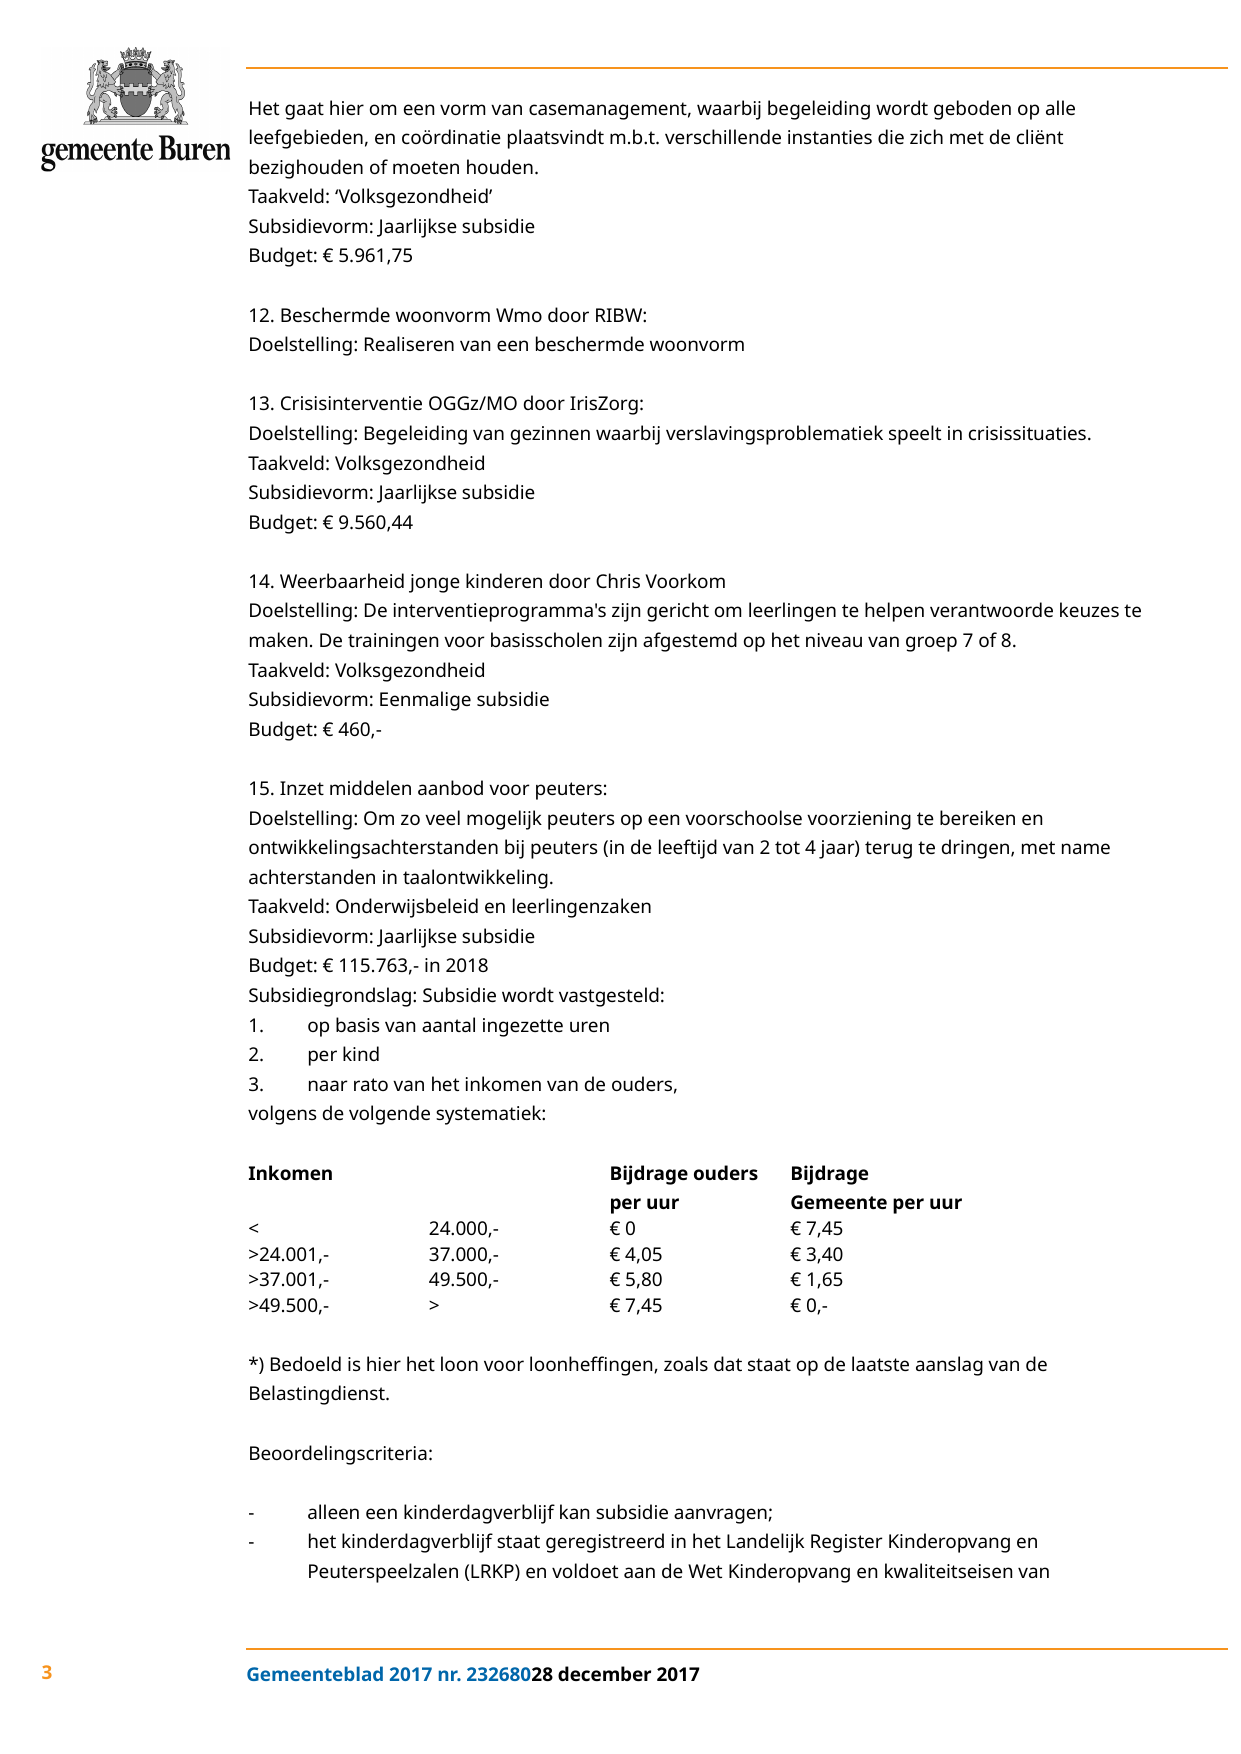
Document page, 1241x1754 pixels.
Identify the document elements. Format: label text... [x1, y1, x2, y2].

text Subsidievorm: Jaarlijkse subsidie [248, 479, 1152, 505]
text Budget: € 5.961,75 [248, 243, 1152, 268]
table_cell >37.001,- [248, 1267, 429, 1292]
table_cell € 7,45 [609, 1293, 790, 1318]
list alleen een kinderdagverblijf kan subsidie aanvragen; [248, 1499, 1152, 1524]
table_cell >24.001,- [248, 1241, 429, 1267]
table_header Bijdrage Gemeente per uur [790, 1160, 971, 1215]
text 15. Inzet middelen aanbod voor peuters: [248, 775, 1152, 801]
text Beoordelingscriteria: [248, 1440, 1152, 1465]
text *) Bedoeld is hier het loon voor loonheffingen, zoals dat staat op de laatste aanslag van de Belastingdienst. [248, 1351, 1152, 1406]
list per kind [248, 1041, 1152, 1067]
list het kinderdagverblijf staat geregistreerd in het Landelijk Register Kinderopvang en Peuterspeelzalen (LRKP) en voldoet aan de Wet Kinderopvang en kwaliteitseisen van [248, 1528, 1152, 1584]
text Budget: € 115.763,- in 2018 [248, 953, 1152, 978]
text Taakveld: Volksgezondheid [248, 657, 1152, 683]
text 13. Crisisinterventie OGGz/MO door IrisZorg: [248, 391, 1152, 416]
table_cell € 3,40 [790, 1241, 971, 1267]
text volgens de volgende systematiek: [248, 1101, 1152, 1126]
table_cell € 1,65 [790, 1267, 971, 1292]
table_cell 37.000,- [429, 1241, 609, 1267]
table_cell € 4,05 [609, 1241, 790, 1267]
text Budget: € 460,- [248, 716, 1152, 742]
text Subsidievorm: Jaarlijkse subsidie [248, 923, 1152, 949]
text Budget: € 9.560,44 [248, 509, 1152, 535]
table_header Inkomen [248, 1160, 429, 1215]
text Taakveld: ‘Volksgezondheid’ [248, 183, 1152, 209]
text Taakveld: Onderwijsbeleid en leerlingenzaken [248, 893, 1152, 919]
table_cell < [248, 1215, 429, 1241]
table_cell € 5,80 [609, 1267, 790, 1292]
text 14. Weerbaarheid jonge kinderen door Chris Voorkom [248, 568, 1152, 594]
text 12. Beschermde woonvorm Wmo door RIBW: [248, 302, 1152, 328]
picture [41, 47, 231, 172]
text Doelstelling: Realiseren van een beschermde woonvorm [248, 331, 1152, 357]
table_cell 49.500,- [429, 1267, 609, 1292]
table_header [429, 1160, 609, 1215]
table_cell 24.000,- [429, 1215, 609, 1241]
table_cell >49.500,- [248, 1293, 429, 1318]
table_cell € 0 [609, 1215, 790, 1241]
text Het gaat hier om een vorm van casemanagement, waarbij begeleiding wordt geboden op alle leefgebieden, en coördinatie plaatsvindt m.b.t. verschillende instanties die zich met de cliënt bezighouden of moeten houden. [248, 95, 1152, 180]
text Subsidievorm: Eenmalige subsidie [248, 686, 1152, 712]
table_header Bijdrage ouders per uur [609, 1160, 790, 1215]
text Subsidiegrondslag: Subsidie wordt vastgesteld: [248, 982, 1152, 1008]
list naar rato van het inkomen van de ouders, [248, 1071, 1152, 1097]
text Doelstelling: Begeleiding van gezinnen waarbij verslavingsproblematiek speelt in crisissituaties. [248, 420, 1152, 446]
text Subsidievorm: Jaarlijkse subsidie [248, 213, 1152, 239]
table_cell € 0,- [790, 1293, 971, 1318]
text Doelstelling: Om zo veel mogelijk peuters op een voorschoolse voorziening te bereiken en ontwikkelingsachterstanden bij peuters (in de leeftijd van 2 tot 4 jaar) terug te dringen, met name achterstanden in taalontwikkeling. [248, 805, 1152, 890]
text Doelstelling: De interventieprogramma's zijn gericht om leerlingen te helpen verantwoorde keuzes te maken. De trainingen voor basisscholen zijn afgestemd op het niveau van groep 7 of 8. [248, 598, 1152, 653]
table_cell € 7,45 [790, 1215, 971, 1241]
list op basis van aantal ingezette uren [248, 1012, 1152, 1038]
table_cell > [429, 1293, 609, 1318]
text Taakveld: Volksgezondheid [248, 450, 1152, 476]
